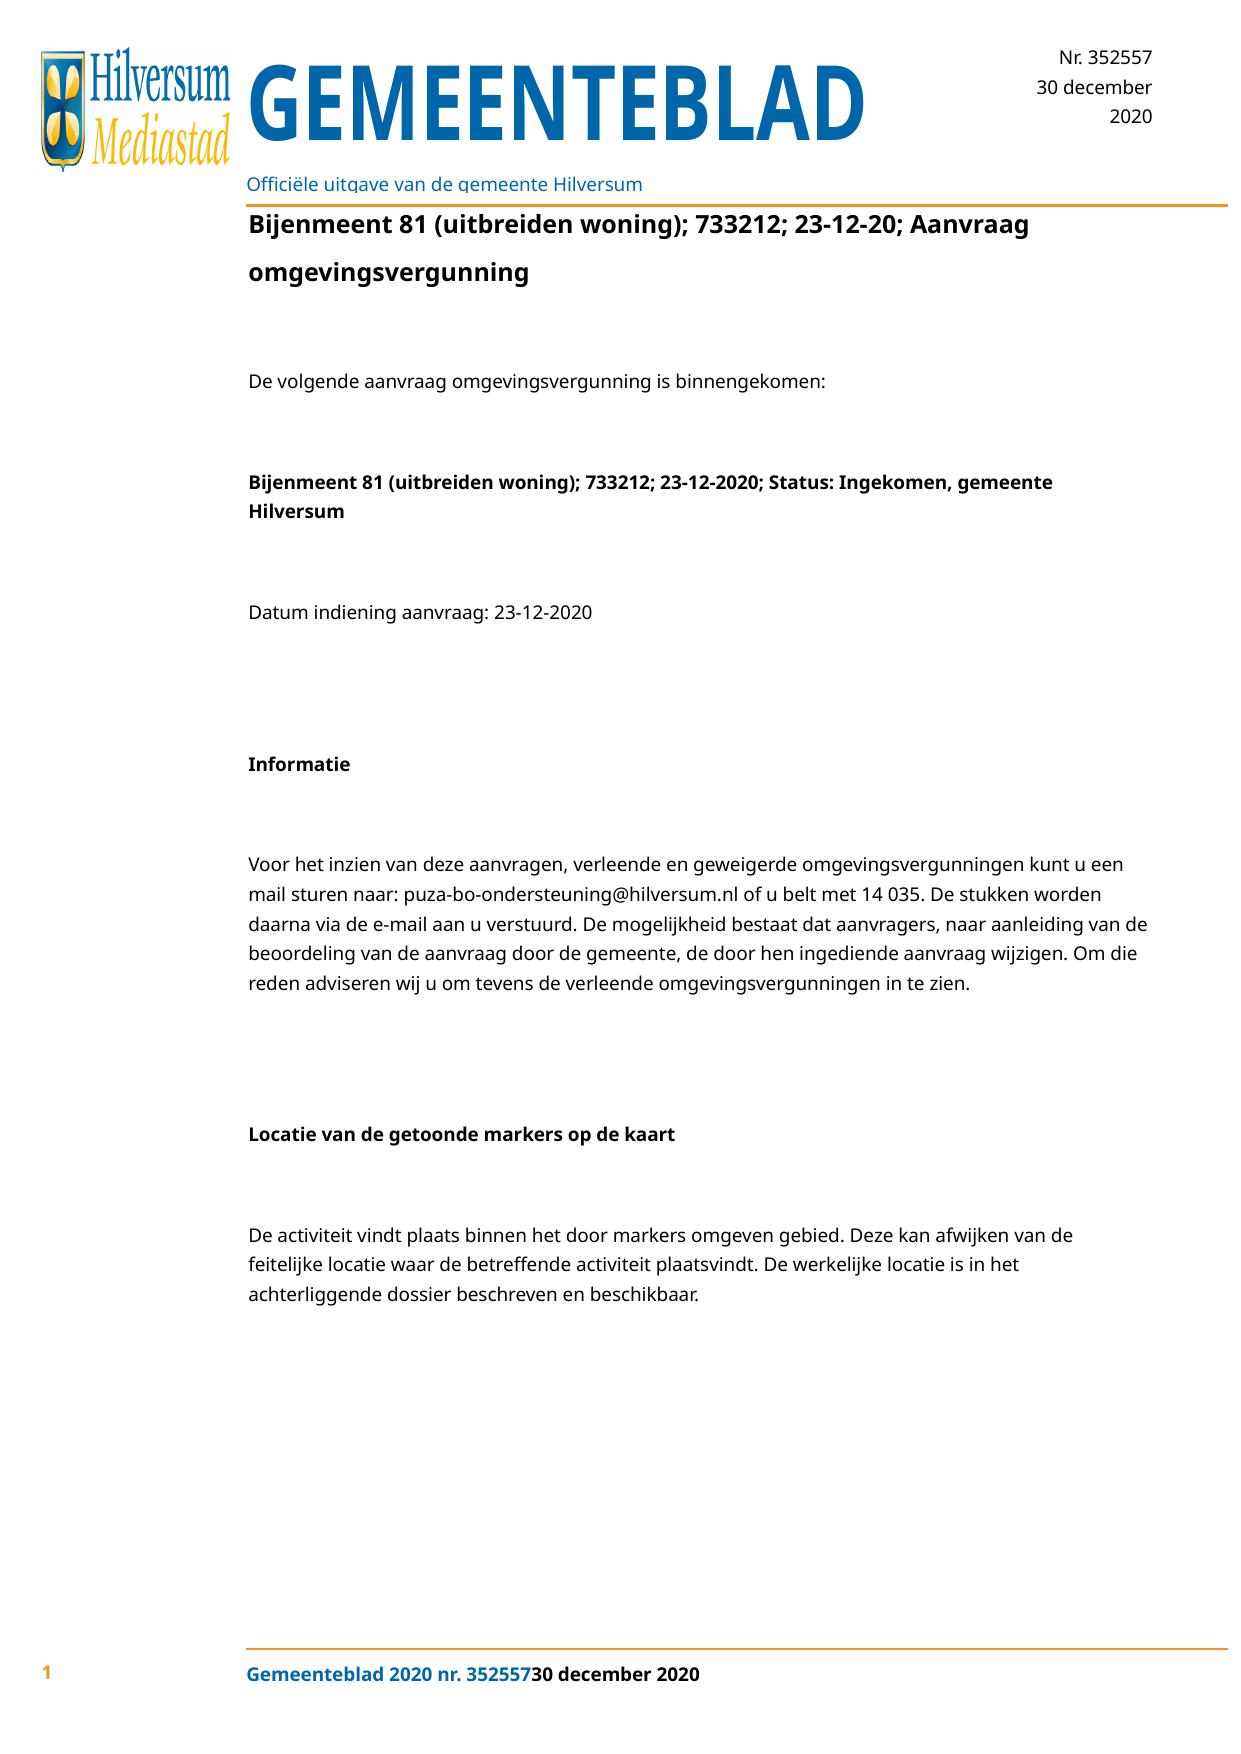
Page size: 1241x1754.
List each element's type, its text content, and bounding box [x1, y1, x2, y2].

text Informatie [248, 751, 1152, 777]
picture [41, 47, 231, 172]
text Bijenmeent 81 (uitbreiden woning); 733212; 23-12-2020; Status: Ingekomen, gemeente Hilversum [248, 469, 1152, 524]
text Bijenmeent 81 (uitbreiden woning); 733212; 23-12-20; Aanvraag omgevingsvergunning [248, 207, 1152, 288]
text Voor het inzien van deze aanvragen, verleende en geweigerde omgevingsvergunningen kunt u een mail sturen naar: puza-bo-ondersteuning@hilversum.nl of u belt met 14 035. De stukken worden daarna via de e-mail aan u verstuurd. De mogelijkheid bestaat dat aanvragers, naar aanleiding van de beoordeling van de aanvraag door de gemeente, de door hen ingediende aanvraag wijzigen. Om die reden adviseren wij u om tevens de verleende omgevingsvergunningen in te zien. [248, 852, 1152, 996]
text De volgende aanvraag omgevingsvergunning is binnengekomen: [248, 368, 1152, 394]
text De activiteit vindt plaats binnen het door markers omgeven gebied. Deze kan afwijken van de feitelijke locatie waar de betreffende activiteit plaatsvindt. De werkelijke locatie is in het achterliggende dossier beschreven en beschikbaar. [248, 1222, 1152, 1307]
text Locatie van de getoonde markers op de kaart [248, 1121, 1152, 1147]
text Datum indiening aanvraag: 23-12-2020 [248, 599, 1152, 625]
